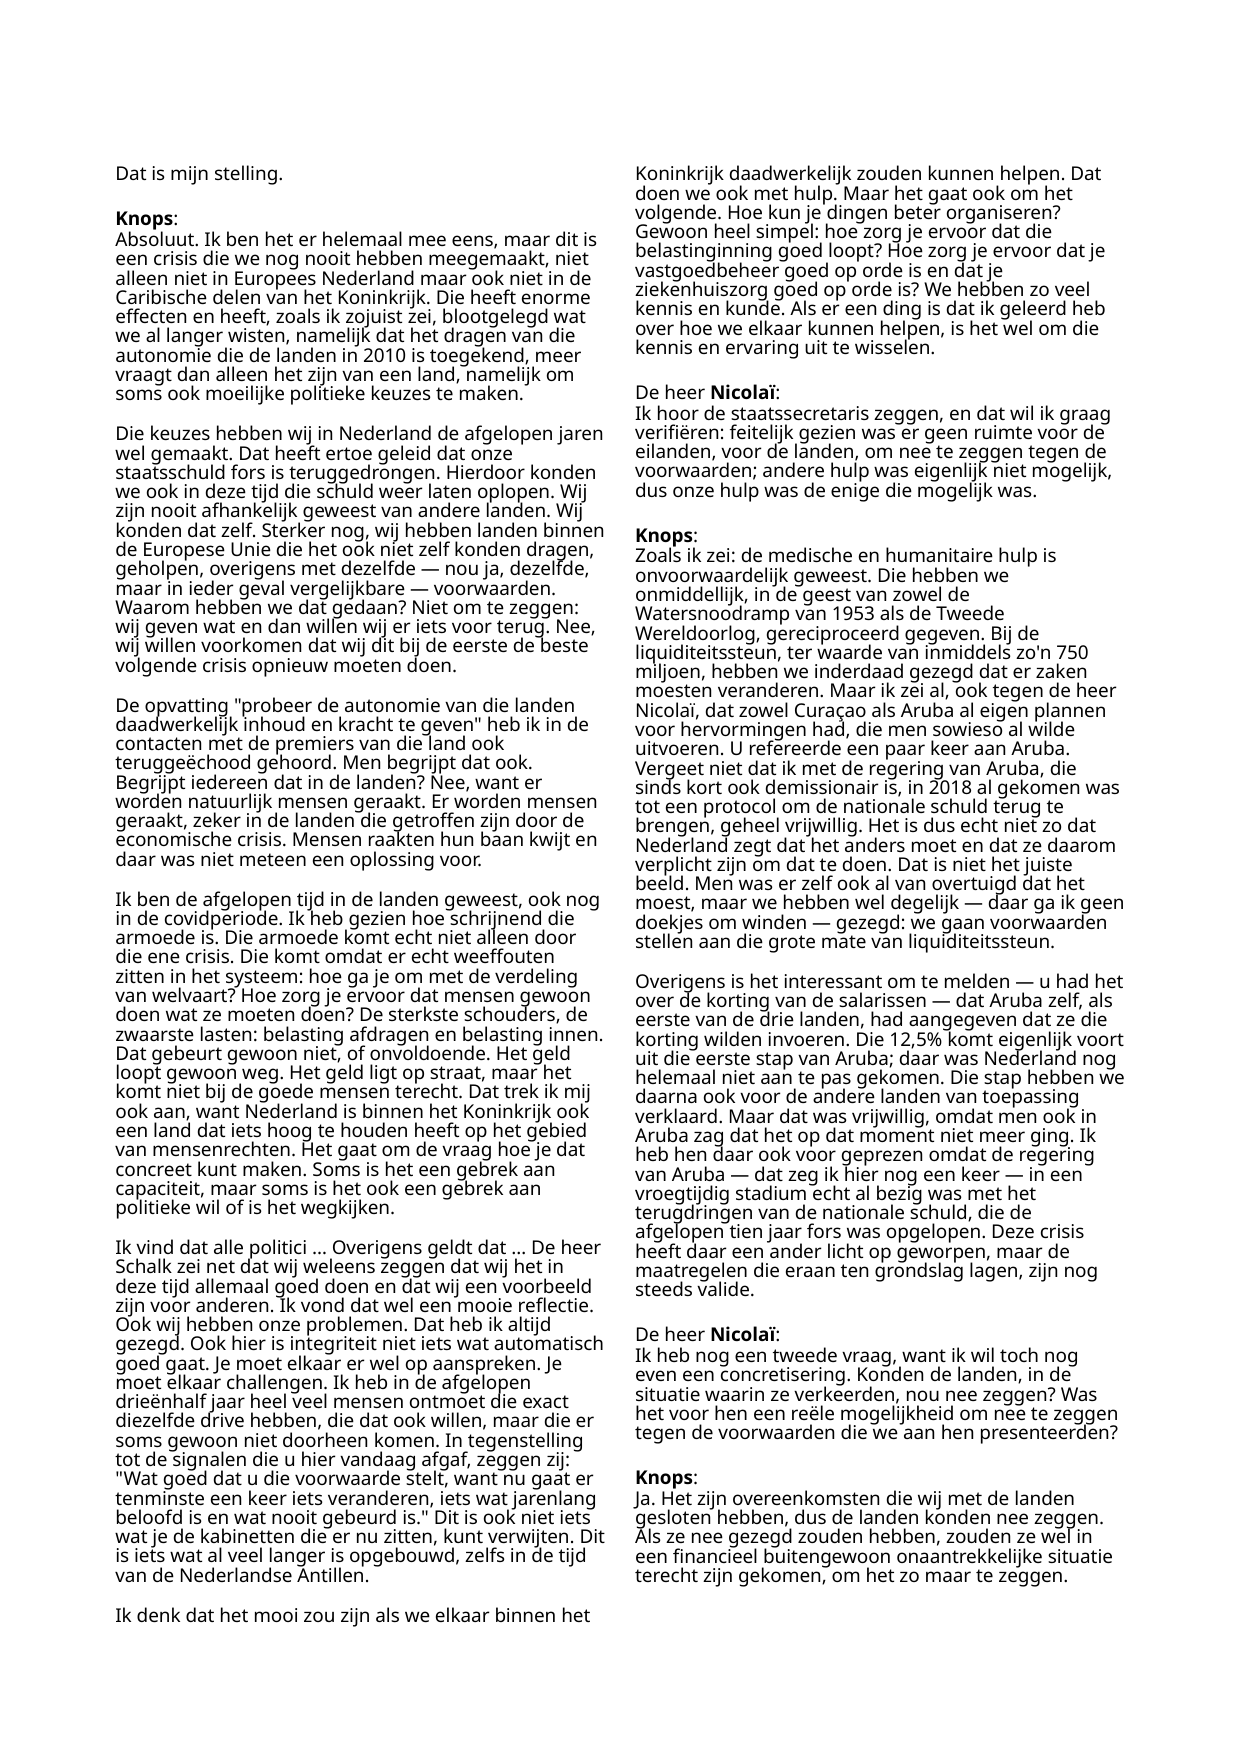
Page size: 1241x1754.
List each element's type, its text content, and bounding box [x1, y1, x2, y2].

text Absoluut. Ik ben het er helemaal mee eens, maar dit is een crisis die we nog nooit hebben meegemaakt, niet alleen niet in Europees Nederland maar ook niet in de Caribische delen van het Koninkrijk. Die heeft enorme effecten en heeft, zoals ik zojuist zei, blootgelegd wat we al langer wisten, namelijk dat het dragen van die autonomie die de landen in 2010 is toegekend, meer vraagt dan alleen het zijn van een land, namelijk om soms ook moeilijke politieke keuzes te maken. [115, 231, 605, 404]
text Zoals ik zei: de medische en humanitaire hulp is onvoorwaardelijk geweest. Die hebben we onmiddellijk, in de geest van zowel de Watersnoodramp van 1953 als de Tweede Wereldoorlog, gereciproceerd gegeven. Bij de liquiditeitssteun, ter waarde van inmiddels zo'n 750 miljoen, hebben we inderdaad gezegd dat er zaken moesten veranderen. Maar ik zei al, ook tegen de heer Nicolaï, dat zowel Curaçao als Aruba al eigen plannen voor hervormingen had, die men sowieso al wilde uitvoeren. U refereerde een paar keer aan Aruba. Vergeet niet dat ik met de regering van Aruba, die sinds kort ook demissionair is, in 2018 al gekomen was tot een protocol om de nationale schuld terug te brengen, geheel vrijwillig. Het is dus echt niet zo dat Nederland zegt dat het anders moet en dat ze daarom verplicht zijn om dat te doen. Dat is niet het juiste beeld. Men was er zelf ook al van overtuigd dat het moest, maar we hebben wel degelijk — daar ga ik geen doekjes om winden — gezegd: we gaan voorwaarden stellen aan die grote mate van liquiditeitssteun. [635, 547, 1125, 952]
text Ik denk dat het mooi zou zijn als we elkaar binnen het [115, 1607, 605, 1626]
text Overigens is het interessant om te melden — u had het over de korting van de salarissen — dat Aruba zelf, als eerste van de drie landen, had aangegeven dat ze die korting wilden invoeren. Die 12,5% komt eigenlijk voort uit die eerste stap van Aruba; daar was Nederland nog helemaal niet aan te pas gekomen. Die stap hebben we daarna ook voor de andere landen van toepassing verklaard. Maar dat was vrijwillig, omdat men ook in Aruba zag dat het op dat moment niet meer ging. Ik heb hen daar ook voor geprezen omdat de regering van Aruba — dat zeg ik hier nog een keer — in een vroegtijdig stadium echt al bezig was met het terugdringen van de nationale schuld, die de afgelopen tien jaar fors was opgelopen. Deze crisis heeft daar een ander licht op geworpen, maar de maatregelen die eraan ten grondslag lagen, zijn nog steeds valide. [635, 973, 1125, 1301]
text Dat is mijn stelling. [115, 165, 605, 184]
text Ik hoor de staatssecretaris zeggen, en dat wil ik graag verifiëren: feitelijk gezien was er geen ruimte voor de eilanden, voor de landen, om nee te zeggen tegen de voorwaarden; andere hulp was eigenlijk niet mogelijk, dus onze hulp was de enige die mogelijk was. [635, 404, 1125, 501]
text Knops: [635, 522, 1125, 547]
text Ik vind dat alle politici … Overigens geldt dat … De heer Schalk zei net dat wij weleens zeggen dat wij het in deze tijd allemaal goed doen en dat wij een voorbeeld zijn voor anderen. Ik vond dat wel een mooie reflectie. Ook wij hebben onze problemen. Dat heb ik altijd gezegd. Ook hier is integriteit niet iets wat automatisch goed gaat. Je moet elkaar er wel op aanspreken. Je moet elkaar challengen. Ik heb in de afgelopen drieënhalf jaar heel veel mensen ontmoet die exact diezelfde drive hebben, die dat ook willen, maar die er soms gewoon niet doorheen komen. In tegenstelling tot de signalen die u hier vandaag afgaf, zeggen zij: "Wat goed dat u die voorwaarde stelt, want nu gaat er tenminste een keer iets veranderen, iets wat jarenlang beloofd is en wat nooit gebeurd is." Dit is ook niet iets wat je de kabinetten die er nu zitten, kunt verwijten. Dit is iets wat al veel langer is opgebouwd, zelfs in de tijd van de Nederlandse Antillen. [115, 1239, 605, 1586]
text Knops: [635, 1464, 1125, 1490]
text Koninkrijk daadwerkelijk zouden kunnen helpen. Dat doen we ook met hulp. Maar het gaat ook om het volgende. Hoe kun je dingen beter organiseren? Gewoon heel simpel: hoe zorg je ervoor dat die belastinginning goed loopt? Hoe zorg je ervoor dat je vastgoedbeheer goed op orde is en dat je ziekenhuiszorg goed op orde is? We hebben zo veel kennis en kunde. Als er een ding is dat ik geleerd heb over hoe we elkaar kunnen helpen, is het wel om die kennis en ervaring uit te wisselen. [635, 165, 1125, 358]
text De heer Nicolaï: [635, 379, 1125, 404]
text De opvatting "probeer de autonomie van die landen daadwerkelijk inhoud en kracht te geven" heb ik in de contacten met de premiers van die land ook teruggeëchood gehoord. Men begrijpt dat ook. Begrijpt iedereen dat in de landen? Nee, want er worden natuurlijk mensen geraakt. Er worden mensen geraakt, zeker in de landen die getroffen zijn door de economische crisis. Mensen raakten hun baan kwijt en daar was niet meteen een oplossing voor. [115, 697, 605, 870]
text Ja. Het zijn overeenkomsten die wij met de landen gesloten hebben, dus de landen konden nee zeggen. Als ze nee gezegd zouden hebben, zouden ze wel in een financieel buitengewoon onaantrekkelijke situatie terecht zijn gekomen, om het zo maar te zeggen. [635, 1490, 1125, 1586]
text Ik ben de afgelopen tijd in de landen geweest, ook nog in de covidperiode. Ik heb gezien hoe schrijnend die armoede is. Die armoede komt echt niet alleen door die ene crisis. Die komt omdat er echt weeffouten zitten in het systeem: hoe ga je om met de verdeling van welvaart? Hoe zorg je ervoor dat mensen gewoon doen wat ze moeten doen? De sterkste schouders, de zwaarste lasten: belasting afdragen en belasting innen. Dat gebeurt gewoon niet, of onvoldoende. Het geld loopt gewoon weg. Het geld ligt op straat, maar het komt niet bij de goede mensen terecht. Dat trek ik mij ook aan, want Nederland is binnen het Koninkrijk ook een land dat iets hoog te houden heeft op het gebied van mensenrechten. Het gaat om de vraag hoe je dat concreet kunt maken. Soms is het een gebrek aan capaciteit, maar soms is het ook een gebrek aan politieke wil of is het wegkijken. [115, 891, 605, 1218]
text Ik heb nog een tweede vraag, want ik wil toch nog even een concretisering. Konden de landen, in de situatie waarin ze verkeerden, nou nee zeggen? Was het voor hen een reële mogelijkheid om nee te zeggen tegen de voorwaarden die we aan hen presenteerden? [635, 1347, 1125, 1443]
text Knops: [115, 205, 605, 231]
text Die keuzes hebben wij in Nederland de afgelopen jaren wel gemaakt. Dat heeft ertoe geleid dat onze staatsschuld fors is teruggedrongen. Hierdoor konden we ook in deze tijd die schuld weer laten oplopen. Wij zijn nooit afhankelijk geweest van andere landen. Wij konden dat zelf. Sterker nog, wij hebben landen binnen de Europese Unie die het ook niet zelf konden dragen, geholpen, overigens met dezelfde — nou ja, dezelfde, maar in ieder geval vergelijkbare — voorwaarden. Waarom hebben we dat gedaan? Niet om te zeggen: wij geven wat en dan willen wij er iets voor terug. Nee, wij willen voorkomen dat wij dit bij de eerste de beste volgende crisis opnieuw moeten doen. [115, 425, 605, 676]
text De heer Nicolaï: [635, 1321, 1125, 1347]
